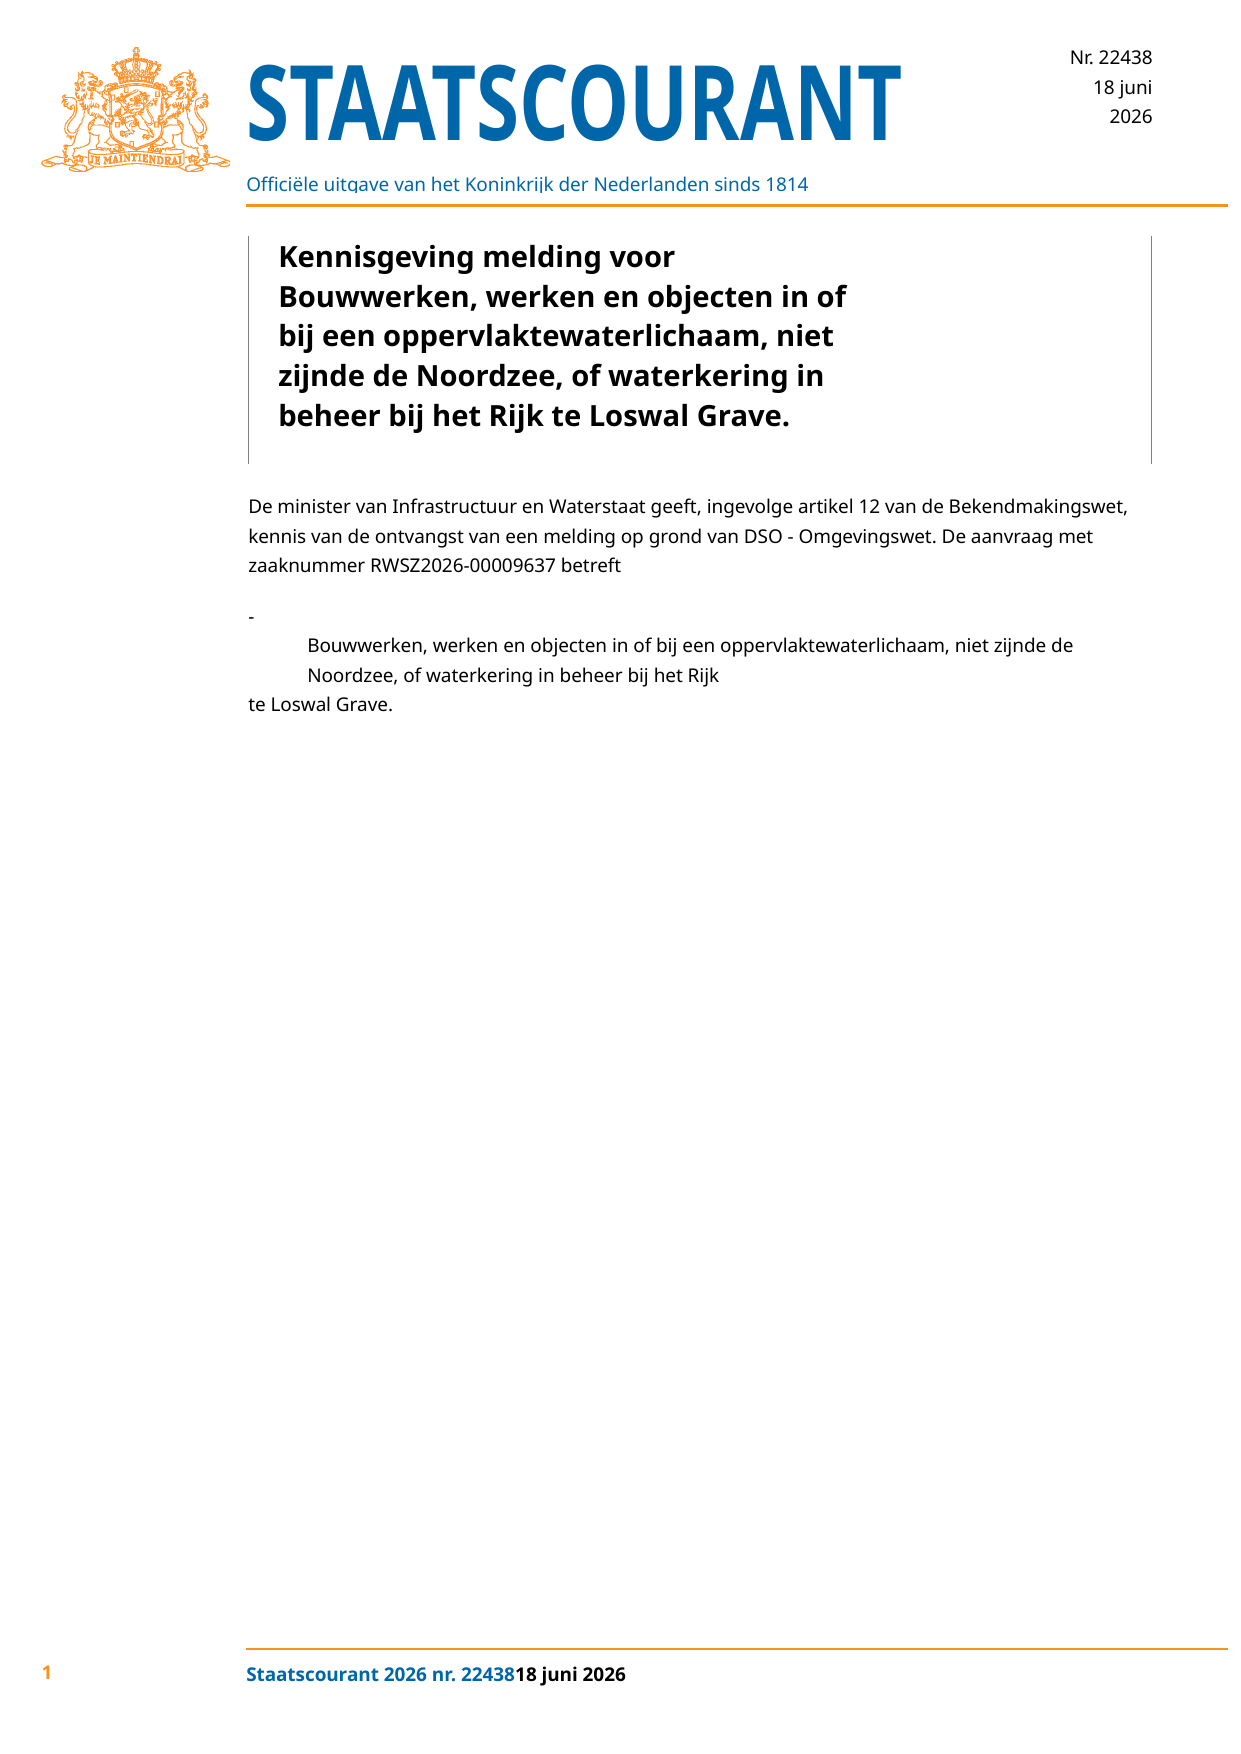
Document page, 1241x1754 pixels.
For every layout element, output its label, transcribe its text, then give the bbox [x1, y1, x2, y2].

table_header [850, 236, 912, 413]
picture [912, 236, 1090, 414]
text De minister van Infrastructuur en Waterstaat geeft, ingevolge artikel 12 van de Bekendmakingswet, kennis van de ontvangst van een melding op grond van DSO - Omgevingswet. De aanvraag met zaaknummer RWSZ2026-00009637 betreft [248, 493, 1152, 578]
list Bouwwerken, werken en objecten in of bij een oppervlaktewaterlichaam, niet zijnde de Noordzee, of waterkering in beheer bij het Rijk [248, 632, 1152, 688]
picture [41, 47, 231, 172]
table_header Kennisgeving melding voor Bouwwerken, werken en objecten in of bij een oppervlaktewaterlichaam, niet zijnde de Noordzee, of waterkering in beheer bij het Rijk te Loswal Grave. [249, 236, 850, 464]
table_header [850, 414, 1151, 464]
table_header [1090, 236, 1151, 413]
text te Loswal Grave. [248, 692, 1152, 717]
